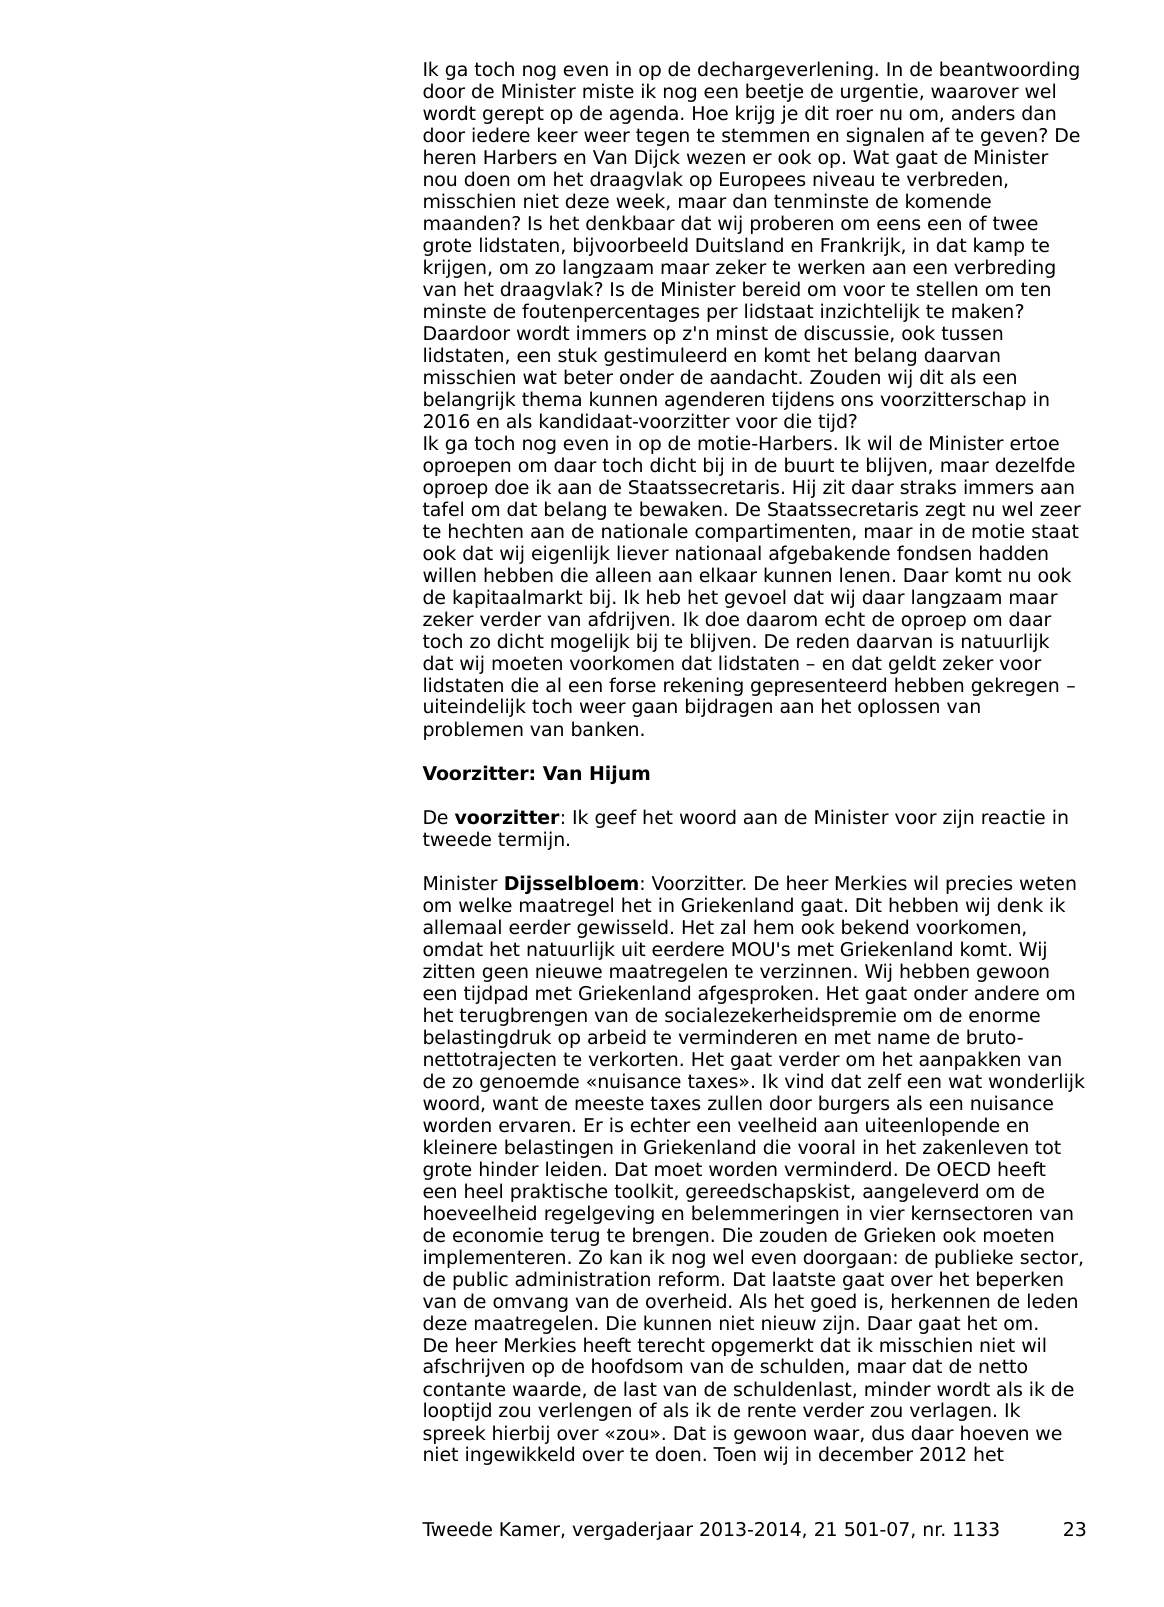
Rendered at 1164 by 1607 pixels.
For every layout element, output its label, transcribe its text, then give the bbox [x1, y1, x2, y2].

subtitle Voorzitter: Van Hijum [422, 763, 1087, 784]
text De heer Merkies heeft terecht opgemerkt dat ik misschien niet wil afschrijven op de hoofdsom van de schulden, maar dat de netto contante waarde, de last van de schuldenlast, minder wordt als ik de looptijd zou verlengen of als ik de rente verder zou verlagen. Ik spreek hierbij over «zou». Dat is gewoon waar, dus daar hoeven we niet ingewikkeld over te doen. Toen wij in december 2012 het [422, 1334, 1087, 1466]
text De voorzitter: Ik geef het woord aan de Minister voor zijn reactie in tweede termijn. [422, 807, 1087, 851]
text Ik ga toch nog even in op de motie-Harbers. Ik wil de Minister ertoe oproepen om daar toch dicht bij in de buurt te blijven, maar dezelfde oproep doe ik aan de Staatssecretaris. Hij zit daar straks immers aan tafel om dat belang te bewaken. De Staatssecretaris zegt nu wel zeer te hechten aan de nationale compartimenten, maar in de motie staat ook dat wij eigenlijk liever nationaal afgebakende fondsen hadden willen hebben die alleen aan elkaar kunnen lenen. Daar komt nu ook de kapitaalmarkt bij. Ik heb het gevoel dat wij daar langzaam maar zeker verder van afdrijven. Ik doe daarom echt de oproep om daar toch zo dicht mogelijk bij te blijven. De reden daarvan is natuurlijk dat wij moeten voorkomen dat lidstaten – en dat geldt zeker voor lidstaten die al een forse rekening gepresenteerd hebben gekregen – uiteindelijk toch weer gaan bijdragen aan het oplossen van problemen van banken. [422, 433, 1087, 740]
text Ik ga toch nog even in op de dechargeverlening. In de beantwoording door de Minister miste ik nog een beetje de urgentie, waarover wel wordt gerept op de agenda. Hoe krijg je dit roer nu om, anders dan door iedere keer weer tegen te stemmen en signalen af te geven? De heren Harbers en Van Dijck wezen er ook op. Wat gaat de Minister nou doen om het draagvlak op Europees niveau te verbreden, misschien niet deze week, maar dan tenminste de komende maanden? Is het denkbaar dat wij proberen om eens een of twee grote lidstaten, bijvoorbeeld Duitsland en Frankrijk, in dat kamp te krijgen, om zo langzaam maar zeker te werken aan een verbreding van het draagvlak? Is de Minister bereid om voor te stellen om ten minste de foutenpercentages per lidstaat inzichtelijk te maken? Daardoor wordt immers op z'n minst de discussie, ook tussen lidstaten, een stuk gestimuleerd en komt het belang daarvan misschien wat beter onder de aandacht. Zouden wij dit als een belangrijk thema kunnen agenderen tijdens ons voorzitterschap in 2016 en als kandidaat-voorzitter voor die tijd? [422, 59, 1087, 433]
text Minister Dijsselbloem: Voorzitter. De heer Merkies wil precies weten om welke maatregel het in Griekenland gaat. Dit hebben wij denk ik allemaal eerder gewisseld. Het zal hem ook bekend voorkomen, omdat het natuurlijk uit eerdere MOU's met Griekenland komt. Wij zitten geen nieuwe maatregelen te verzinnen. Wij hebben gewoon een tijdpad met Griekenland afgesproken. Het gaat onder andere om het terugbrengen van de socialezekerheidspremie om de enorme belastingdruk op arbeid te verminderen en met name de bruto-nettotrajecten te verkorten. Het gaat verder om het aanpakken van de zo genoemde «nuisance taxes». Ik vind dat zelf een wat wonderlijk woord, want de meeste taxes zullen door burgers als een nuisance worden ervaren. Er is echter een veelheid aan uiteenlopende en kleinere belastingen in Griekenland die vooral in het zakenleven tot grote hinder leiden. Dat moet worden verminderd. De OECD heeft een heel praktische toolkit, gereedschapskist, aangeleverd om de hoeveelheid regelgeving en belemmeringen in vier kernsectoren van de economie terug te brengen. Die zouden de Grieken ook moeten implementeren. Zo kan ik nog wel even doorgaan: de publieke sector, de public administration reform. Dat laatste gaat over het beperken van de omvang van de overheid. Als het goed is, herkennen de leden deze maatregelen. Die kunnen niet nieuw zijn. Daar gaat het om. [422, 873, 1087, 1334]
